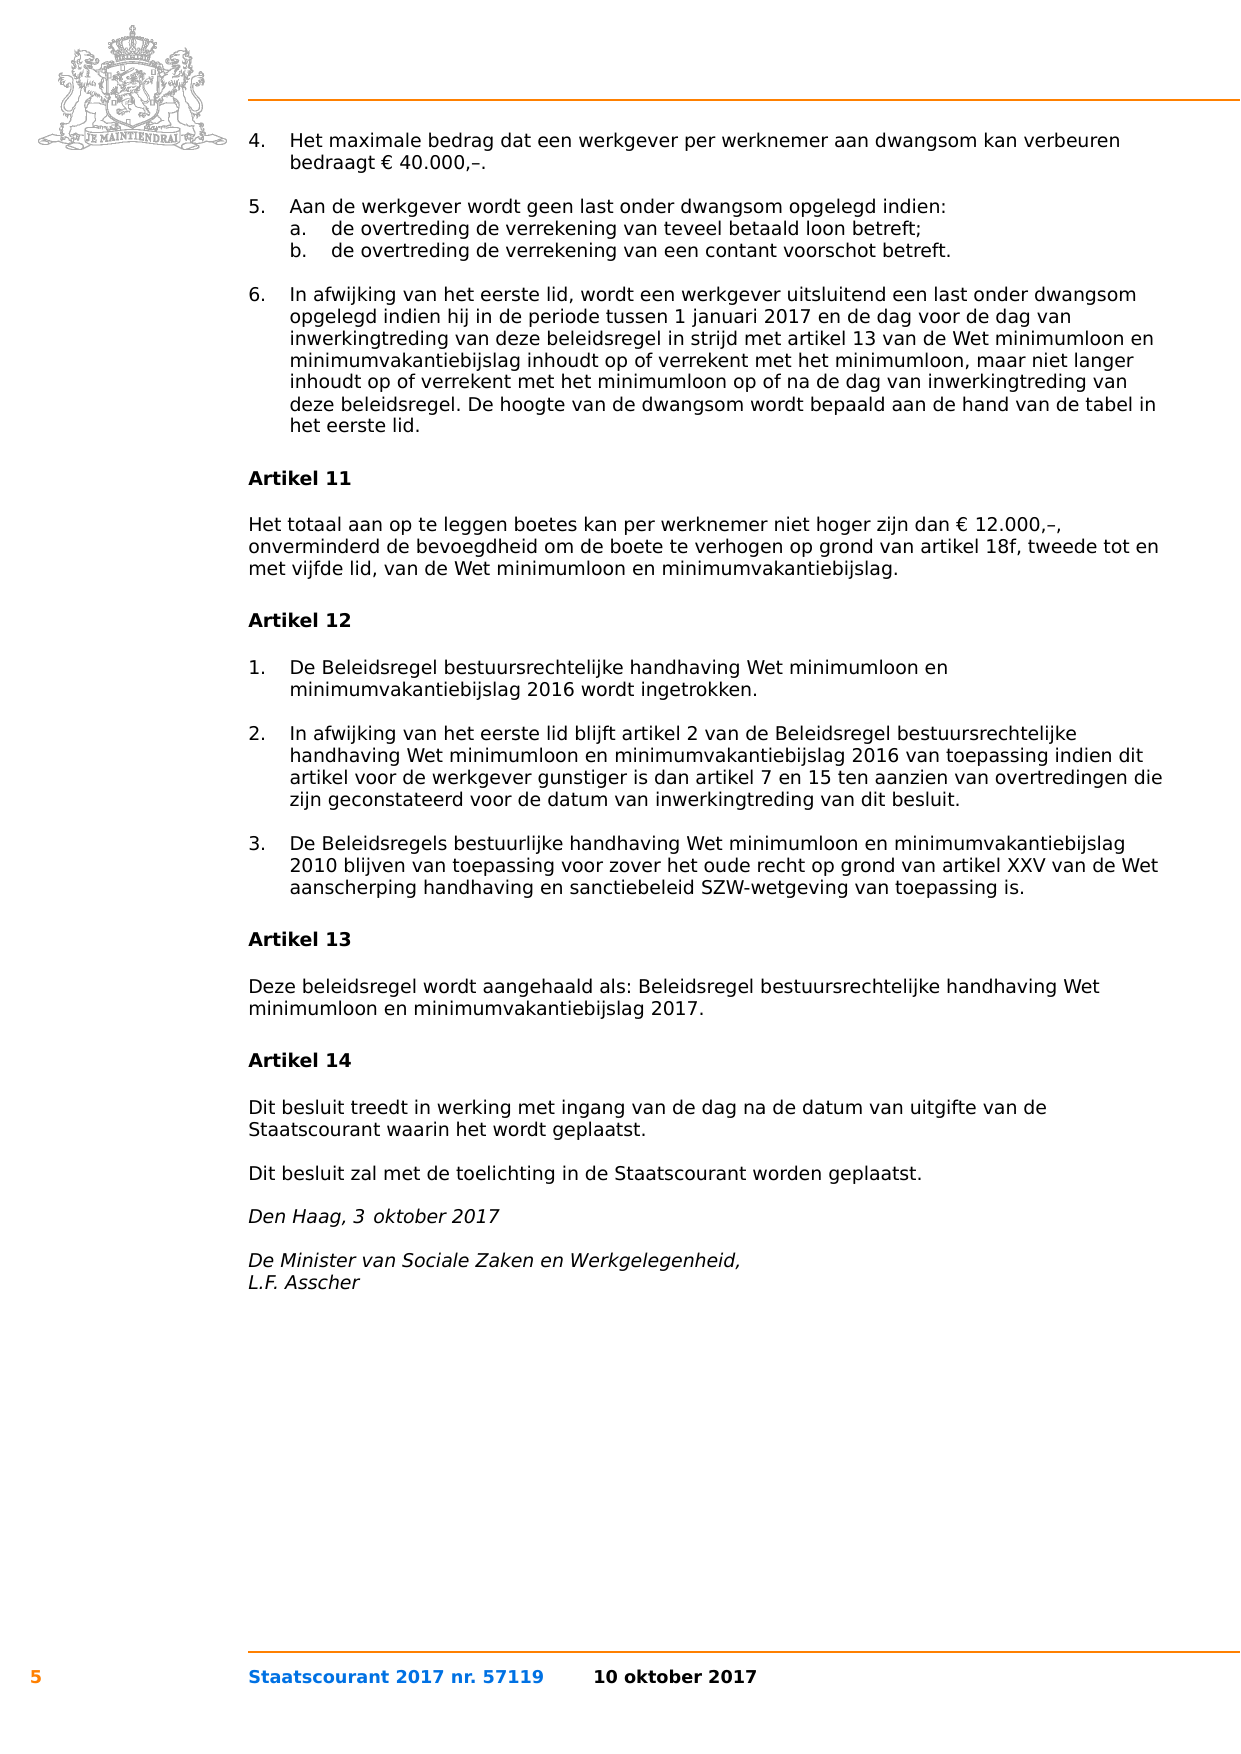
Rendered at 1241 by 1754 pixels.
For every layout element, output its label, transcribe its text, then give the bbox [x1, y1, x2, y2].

text Het totaal aan op te leggen boetes kan per werknemer niet hoger zijn dan € 12.000,–, onverminderd de bevoegdheid om de boete te verhogen op grond van artikel 18f, tweede tot en met vijfde lid, van de Wet minimumloon en minimumvakantiebijslag. [248, 514, 1163, 580]
text 6. In afwijking van het eerste lid, wordt een werkgever uitsluitend een last onder dwangsom opgelegd indien hij in de periode tussen 1 januari 2017 en de dag voor de dag van inwerkingtreding van deze beleidsregel in strijd met artikel 13 van de Wet minimumloon en minimumvakantiebijslag inhoudt op of verrekent met het minimumloon, maar niet langer inhoudt op of verrekent met het minimumloon op of na de dag van inwerkingtreding van deze beleidsregel. De hoogte van de dwangsom wordt bepaald aan de hand van de tabel in het eerste lid. [248, 283, 1163, 437]
text 1. De Beleidsregel bestuursrechtelijke handhaving Wet minimumloon en minimumvakantiebijslag 2016 wordt ingetrokken. [248, 657, 1163, 701]
text Den Haag, 3 oktober 2017 [248, 1206, 1163, 1228]
text a. de overtreding de verrekening van teveel betaald loon betreft; [289, 218, 1163, 240]
subtitle Artikel 14 [248, 1050, 1163, 1072]
text Dit besluit zal met de toelichting in de Staatscourant worden geplaatst. [248, 1163, 1163, 1184]
text b. de overtreding de verrekening van een contant voorschot betreft. [289, 240, 1163, 262]
text 4. Het maximale bedrag dat een werkgever per werknemer aan dwangsom kan verbeuren bedraagt € 40.000,–. [248, 130, 1163, 174]
text Deze beleidsregel wordt aangehaald als: Beleidsregel bestuursrechtelijke handhaving Wet minimumloon en minimumvakantiebijslag 2017. [248, 976, 1163, 1020]
text 2. In afwijking van het eerste lid blijft artikel 2 van de Beleidsregel bestuursrechtelijke handhaving Wet minimumloon en minimumvakantiebijslag 2016 van toepassing indien dit artikel voor de werkgever gunstiger is dan artikel 7 en 15 ten aanzien van overtredingen die zijn geconstateerd voor de datum van inwerkingtreding van dit besluit. [248, 723, 1163, 811]
subtitle Artikel 12 [248, 610, 1163, 632]
text 5. Aan de werkgever wordt geen last onder dwangsom opgelegd indien: [248, 196, 1163, 218]
subtitle Artikel 11 [248, 467, 1163, 489]
subtitle Artikel 13 [248, 929, 1163, 951]
picture [38, 25, 227, 150]
text Dit besluit treedt in werking met ingang van de dag na de datum van uitgifte van de Staatscourant waarin het wordt geplaatst. [248, 1097, 1163, 1141]
text 3. De Beleidsregels bestuurlijke handhaving Wet minimumloon en minimumvakantiebijslag 2010 blijven van toepassing voor zover het oude recht op grond van artikel XXV van de Wet aanscherping handhaving en sanctiebeleid SZW-wetgeving van toepassing is. [248, 833, 1163, 899]
text De Minister van Sociale Zaken en Werkgelegenheid, L.F. Asscher [248, 1250, 1163, 1294]
